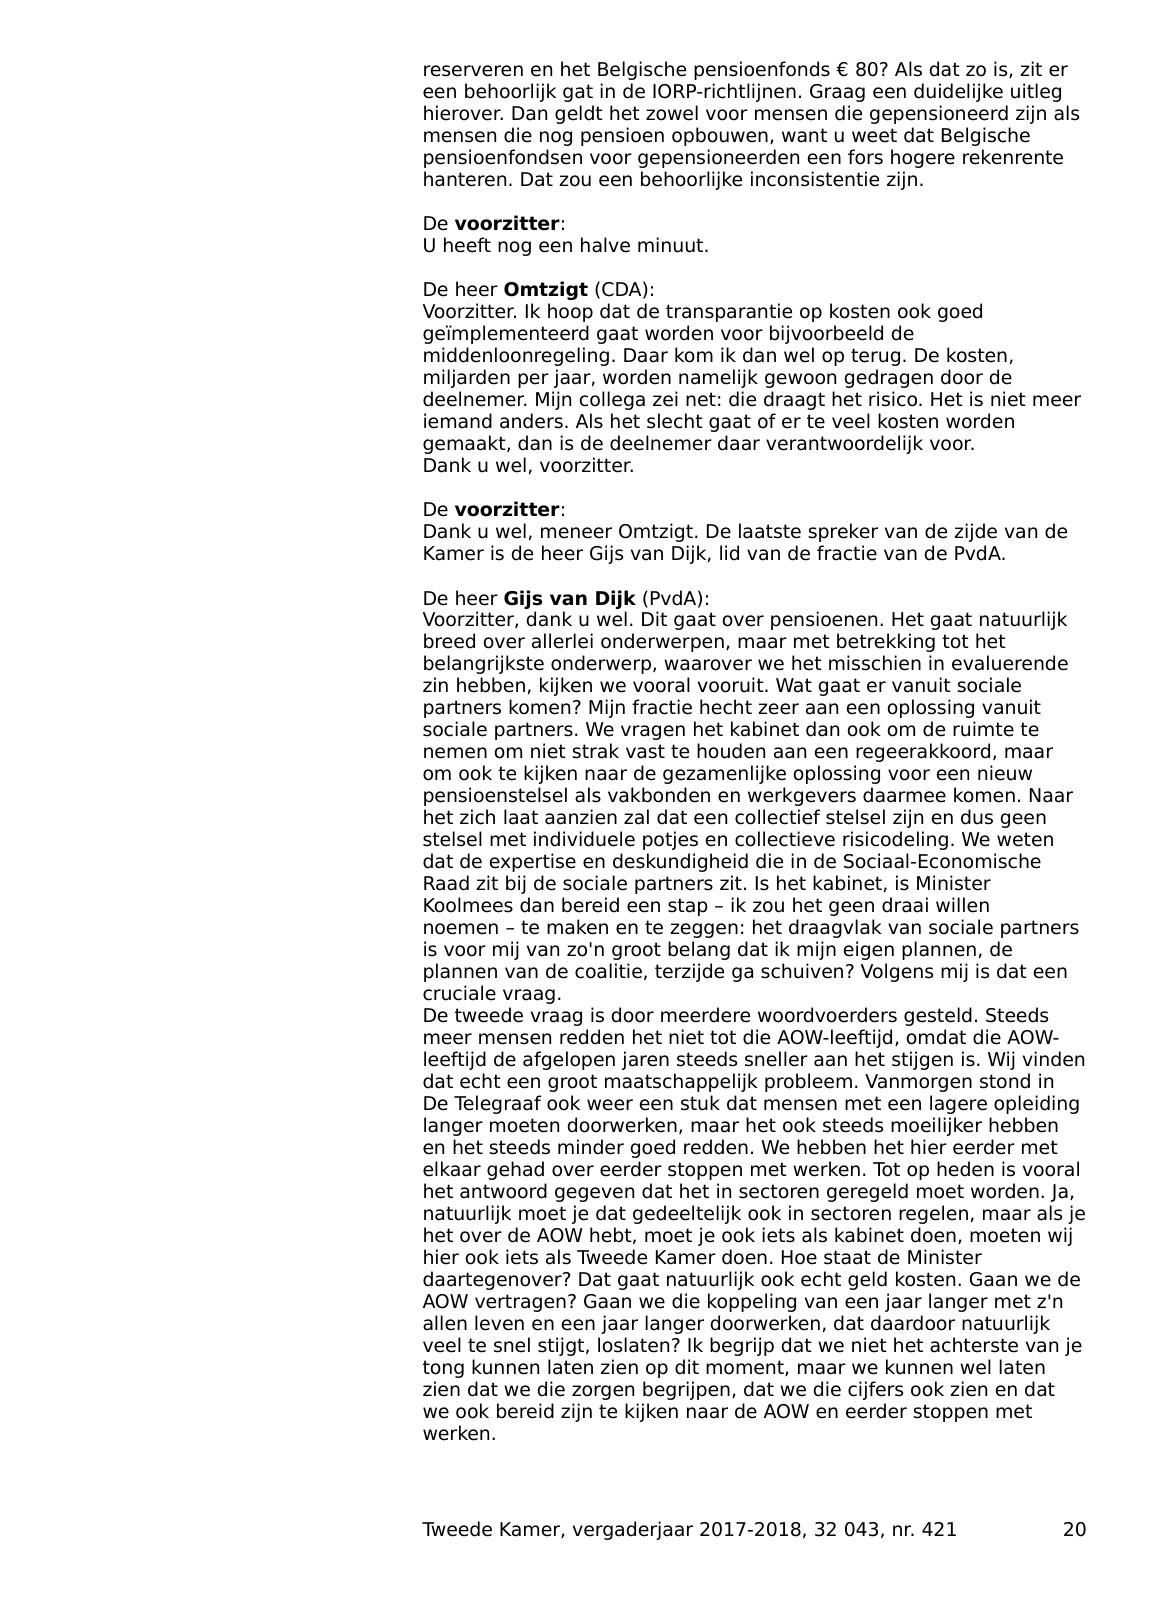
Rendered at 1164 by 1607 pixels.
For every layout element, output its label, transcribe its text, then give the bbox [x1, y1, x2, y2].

text De voorzitter: [422, 499, 1087, 521]
text Voorzitter, dank u wel. Dit gaat over pensioenen. Het gaat natuurlijk breed over allerlei onderwerpen, maar met betrekking tot het belangrijkste onderwerp, waarover we het misschien in evaluerende zin hebben, kijken we vooral vooruit. Wat gaat er vanuit sociale partners komen? Mijn fractie hecht zeer aan een oplossing vanuit sociale partners. We vragen het kabinet dan ook om de ruimte te nemen om niet strak vast te houden aan een regeerakkoord, maar om ook te kijken naar de gezamenlijke oplossing voor een nieuw pensioenstelsel als vakbonden en werkgevers daarmee komen. Naar het zich laat aanzien zal dat een collectief stelsel zijn en dus geen stelsel met individuele potjes en collectieve risicodeling. We weten dat de expertise en deskundigheid die in de Sociaal-Economische Raad zit bij de sociale partners zit. Is het kabinet, is Minister Koolmees dan bereid een stap – ik zou het geen draai willen noemen – te maken en te zeggen: het draagvlak van sociale partners is voor mij van zo'n groot belang dat ik mijn eigen plannen, de plannen van de coalitie, terzijde ga schuiven? Volgens mij is dat een cruciale vraag. [422, 609, 1087, 1005]
text De heer Gijs van Dijk (PvdA): [422, 587, 1087, 609]
text U heeft nog een halve minuut. [422, 235, 1087, 257]
text De voorzitter: [422, 213, 1087, 235]
text De heer Omtzigt (CDA): [422, 279, 1087, 301]
text Voorzitter. Ik hoop dat de transparantie op kosten ook goed geïmplementeerd gaat worden voor bijvoorbeeld de middenloonregeling. Daar kom ik dan wel op terug. De kosten, miljarden per jaar, worden namelijk gewoon gedragen door de deelnemer. Mijn collega zei net: die draagt het risico. Het is niet meer iemand anders. Als het slecht gaat of er te veel kosten worden gemaakt, dan is de deelnemer daar verantwoordelijk voor. [422, 301, 1087, 455]
text reserveren en het Belgische pensioenfonds € 80? Als dat zo is, zit er een behoorlijk gat in de IORP-richtlijnen. Graag een duidelijke uitleg hierover. Dan geldt het zowel voor mensen die gepensioneerd zijn als mensen die nog pensioen opbouwen, want u weet dat Belgische pensioenfondsen voor gepensioneerden een fors hogere rekenrente hanteren. Dat zou een behoorlijke inconsistentie zijn. [422, 59, 1087, 191]
text Dank u wel, voorzitter. [422, 455, 1087, 477]
text De tweede vraag is door meerdere woordvoerders gesteld. Steeds meer mensen redden het niet tot die AOW-leeftijd, omdat die AOW-leeftijd de afgelopen jaren steeds sneller aan het stijgen is. Wij vinden dat echt een groot maatschappelijk probleem. Vanmorgen stond in De Telegraaf ook weer een stuk dat mensen met een lagere opleiding langer moeten doorwerken, maar het ook steeds moeilijker hebben en het steeds minder goed redden. We hebben het hier eerder met elkaar gehad over eerder stoppen met werken. Tot op heden is vooral het antwoord gegeven dat het in sectoren geregeld moet worden. Ja, natuurlijk moet je dat gedeeltelijk ook in sectoren regelen, maar als je het over de AOW hebt, moet je ook iets als kabinet doen, moeten wij hier ook iets als Tweede Kamer doen. Hoe staat de Minister daartegenover? Dat gaat natuurlijk ook echt geld kosten. Gaan we de AOW vertragen? Gaan we die koppeling van een jaar langer met z'n allen leven en een jaar langer doorwerken, dat daardoor natuurlijk veel te snel stijgt, loslaten? Ik begrijp dat we niet het achterste van je tong kunnen laten zien op dit moment, maar we kunnen wel laten zien dat we die zorgen begrijpen, dat we die cijfers ook zien en dat we ook bereid zijn te kijken naar de AOW en eerder stoppen met werken. [422, 1005, 1087, 1444]
text Dank u wel, meneer Omtzigt. De laatste spreker van de zijde van de Kamer is de heer Gijs van Dijk, lid van de fractie van de PvdA. [422, 521, 1087, 565]
